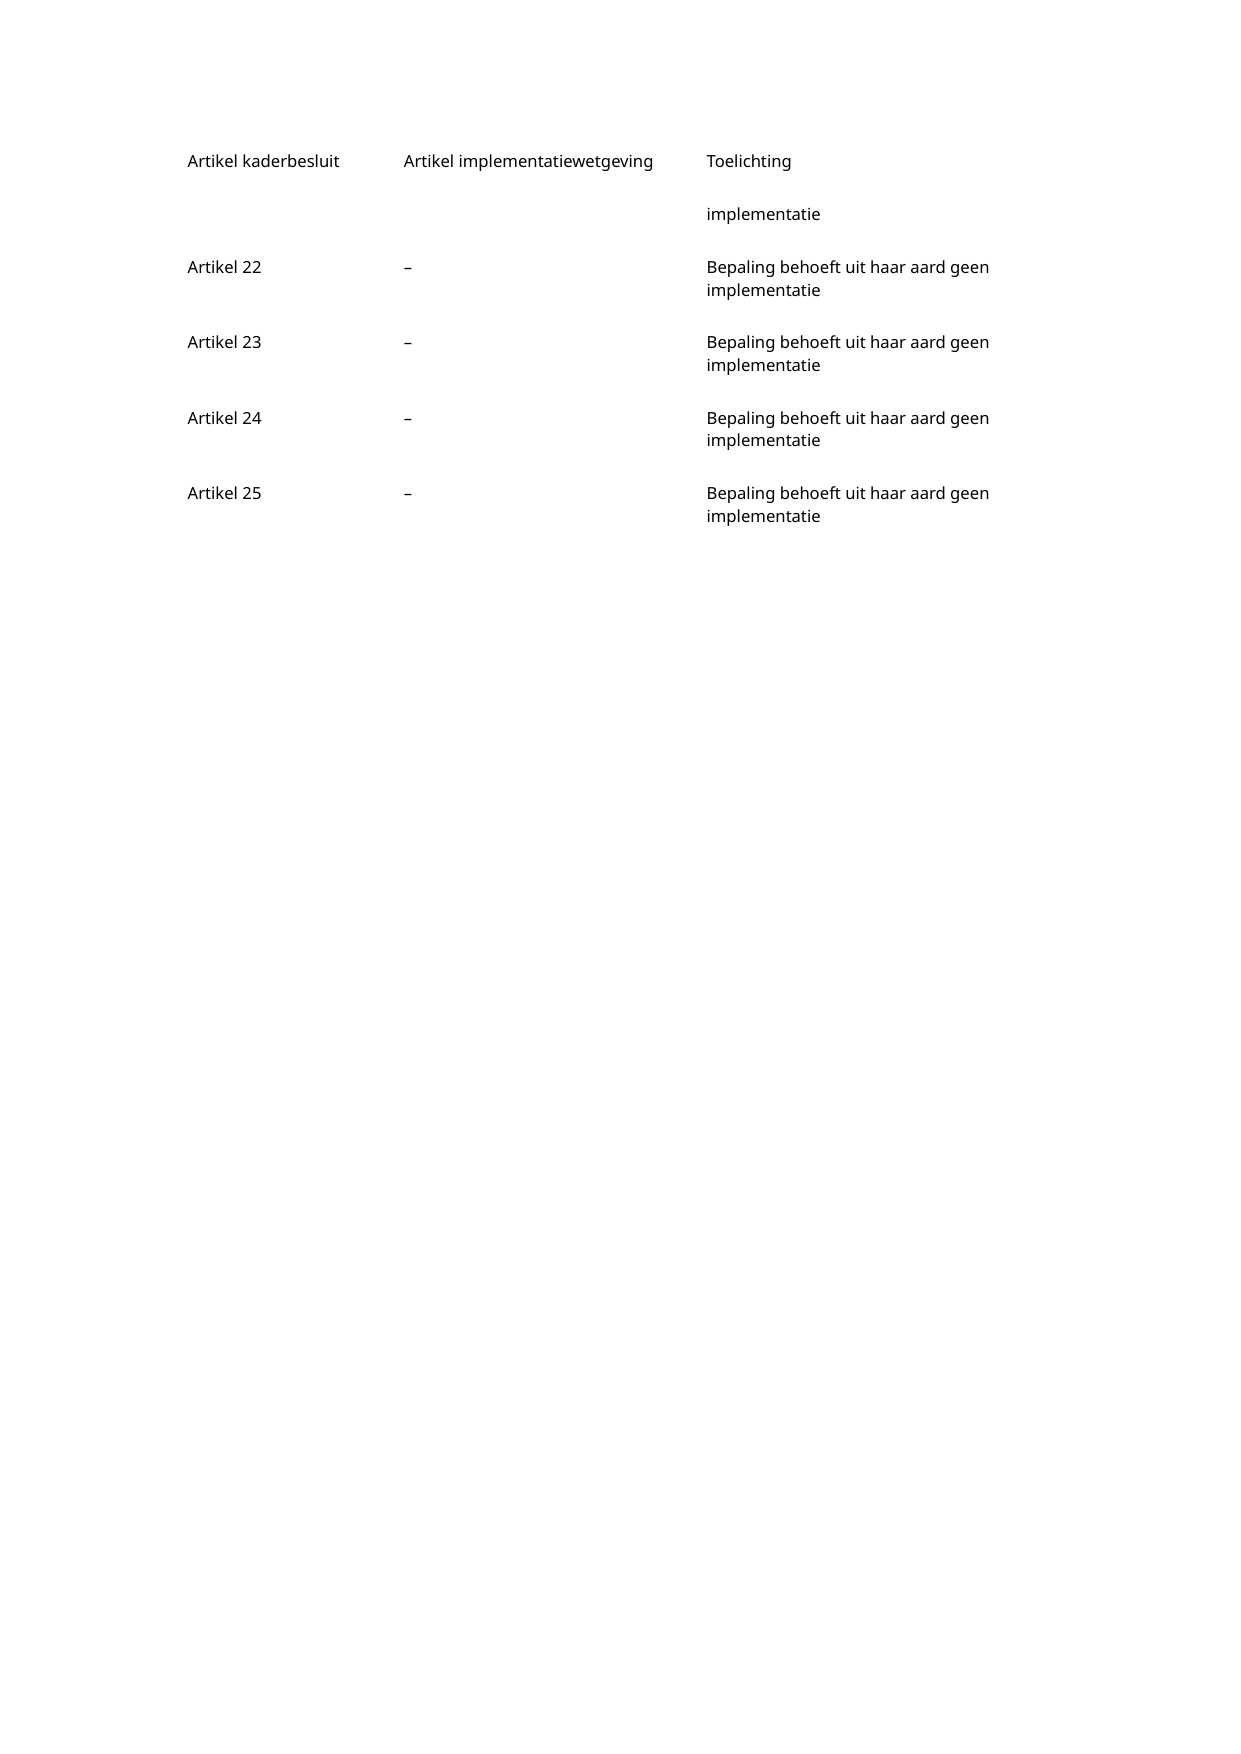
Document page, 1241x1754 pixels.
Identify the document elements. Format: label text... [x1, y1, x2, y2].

table_header Artikel implementatiewetgeving [404, 150, 706, 203]
table_cell – [404, 331, 706, 406]
table_cell – [404, 482, 706, 557]
table_cell Bepaling behoeft uit haar aard geen implementatie [706, 406, 1053, 482]
table_cell Bepaling behoeft uit haar aard geen implementatie [706, 331, 1053, 406]
table_cell [404, 203, 706, 255]
table_cell Artikel 25 [188, 482, 404, 557]
table_cell implementatie [706, 203, 1053, 255]
table_header Toelichting [706, 150, 1053, 203]
table_cell Artikel 23 [188, 331, 404, 406]
table_cell – [404, 406, 706, 482]
table_cell Artikel 22 [188, 255, 404, 331]
table_cell – [404, 255, 706, 331]
table_cell Bepaling behoeft uit haar aard geen implementatie [706, 255, 1053, 331]
table_cell [188, 203, 404, 255]
table_cell Bepaling behoeft uit haar aard geen implementatie [706, 482, 1053, 557]
table_cell Artikel 24 [188, 406, 404, 482]
table_header Artikel kaderbesluit [188, 150, 404, 203]
